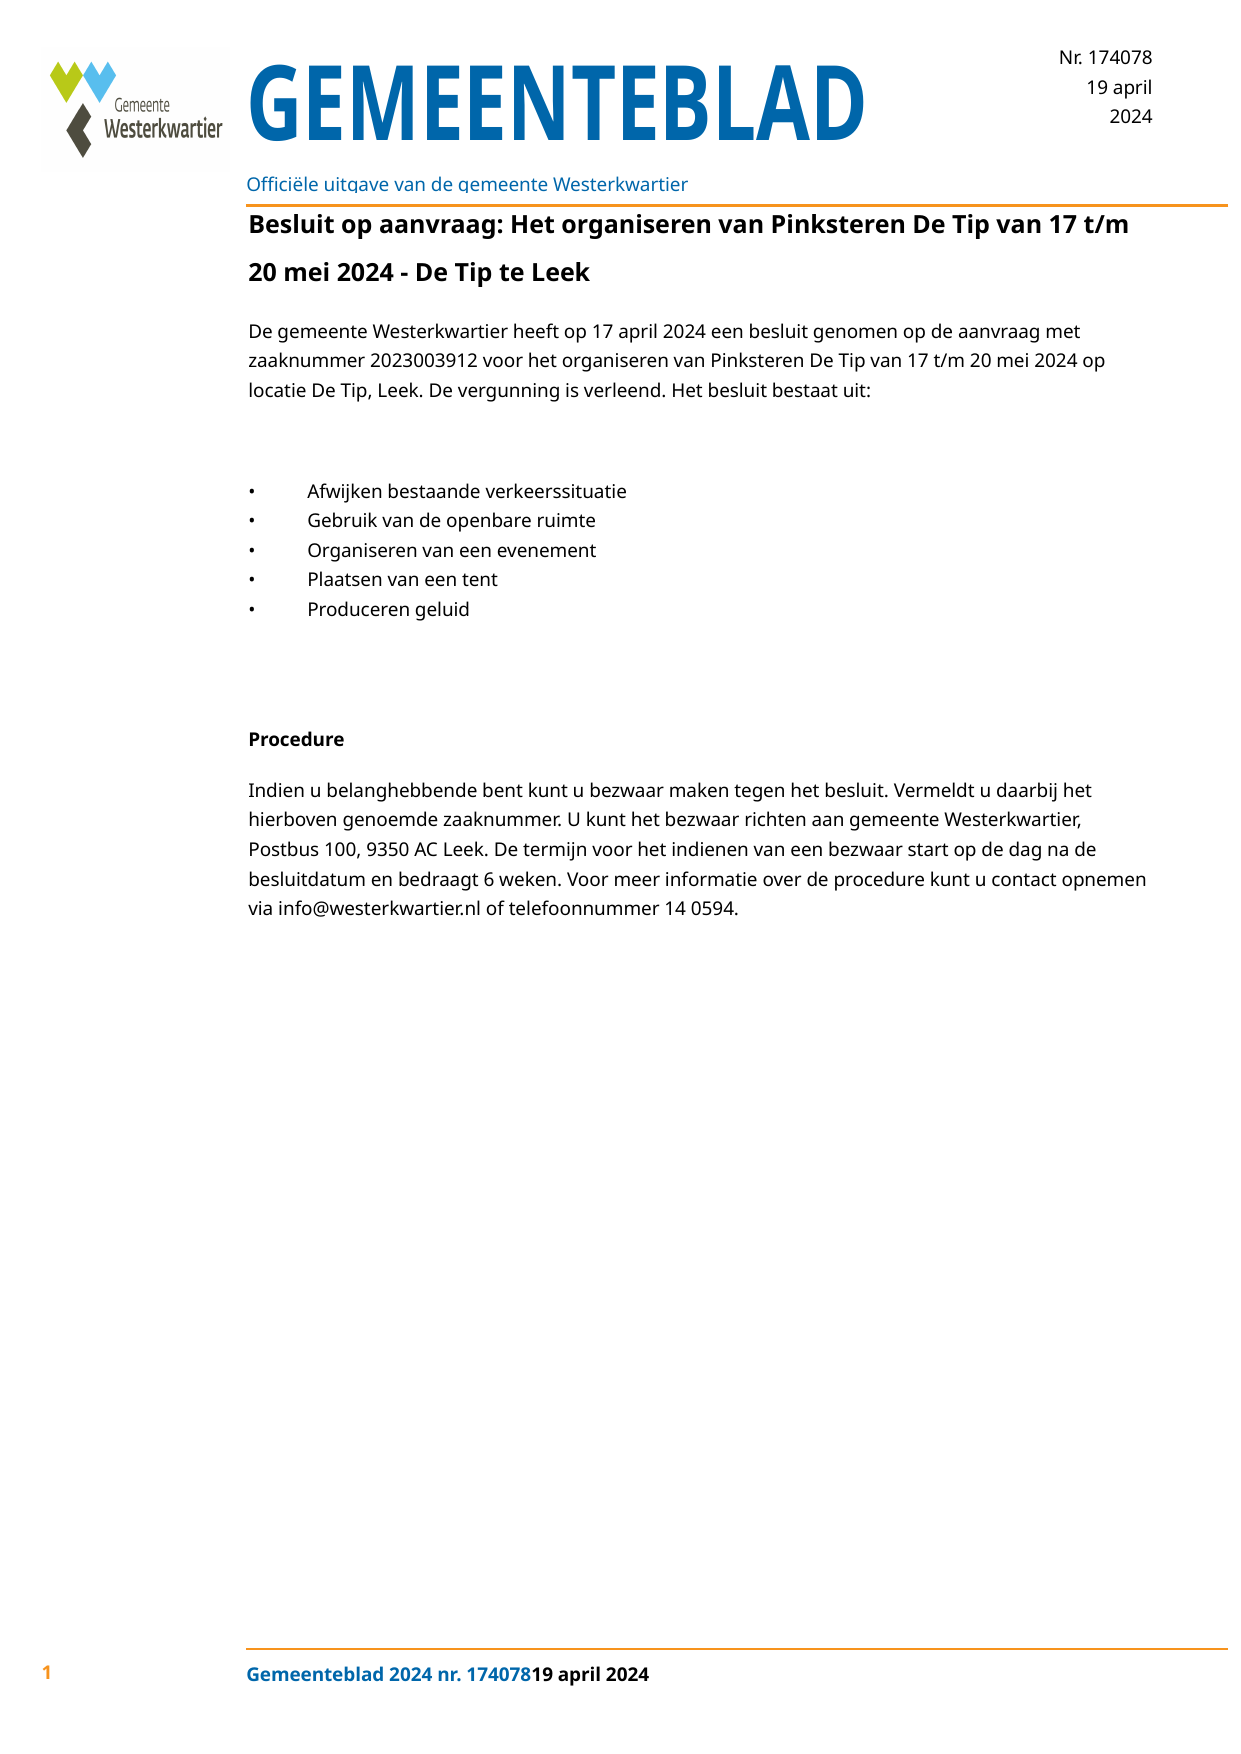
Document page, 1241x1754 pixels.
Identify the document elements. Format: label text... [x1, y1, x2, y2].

text Besluit op aanvraag: Het organiseren van Pinksteren De Tip van 17 t/m 20 mei 2024 - De Tip te Leek [248, 207, 1152, 288]
list Produceren geluid [248, 596, 1152, 622]
picture [41, 47, 231, 172]
list Gebruik van de openbare ruimte [248, 507, 1152, 533]
list Plaatsen van een tent [248, 567, 1152, 592]
text Procedure [248, 727, 1152, 752]
list Organiseren van een evenement [248, 537, 1152, 563]
text Indien u belanghebbende bent kunt u bezwaar maken tegen het besluit. Vermeldt u daarbij het hierboven genoemde zaaknummer. U kunt het bezwaar richten aan gemeente Westerkwartier, Postbus 100, 9350 AC Leek. De termijn voor het indienen van een bezwaar start op de dag na de besluitdatum en bedraagt 6 weken. Voor meer informatie over de procedure kunt u contact opnemen via info@westerkwartier.nl of telefoonnummer 14 0594. [248, 777, 1152, 921]
text De gemeente Westerkwartier heeft op 17 april 2024 een besluit genomen op de aanvraag met zaaknummer 2023003912 voor het organiseren van Pinksteren De Tip van 17 t/m 20 mei 2024 op locatie De Tip, Leek. De vergunning is verleend. Het besluit bestaat uit: [248, 318, 1152, 403]
list Afwijken bestaande verkeerssituatie [248, 478, 1152, 504]
